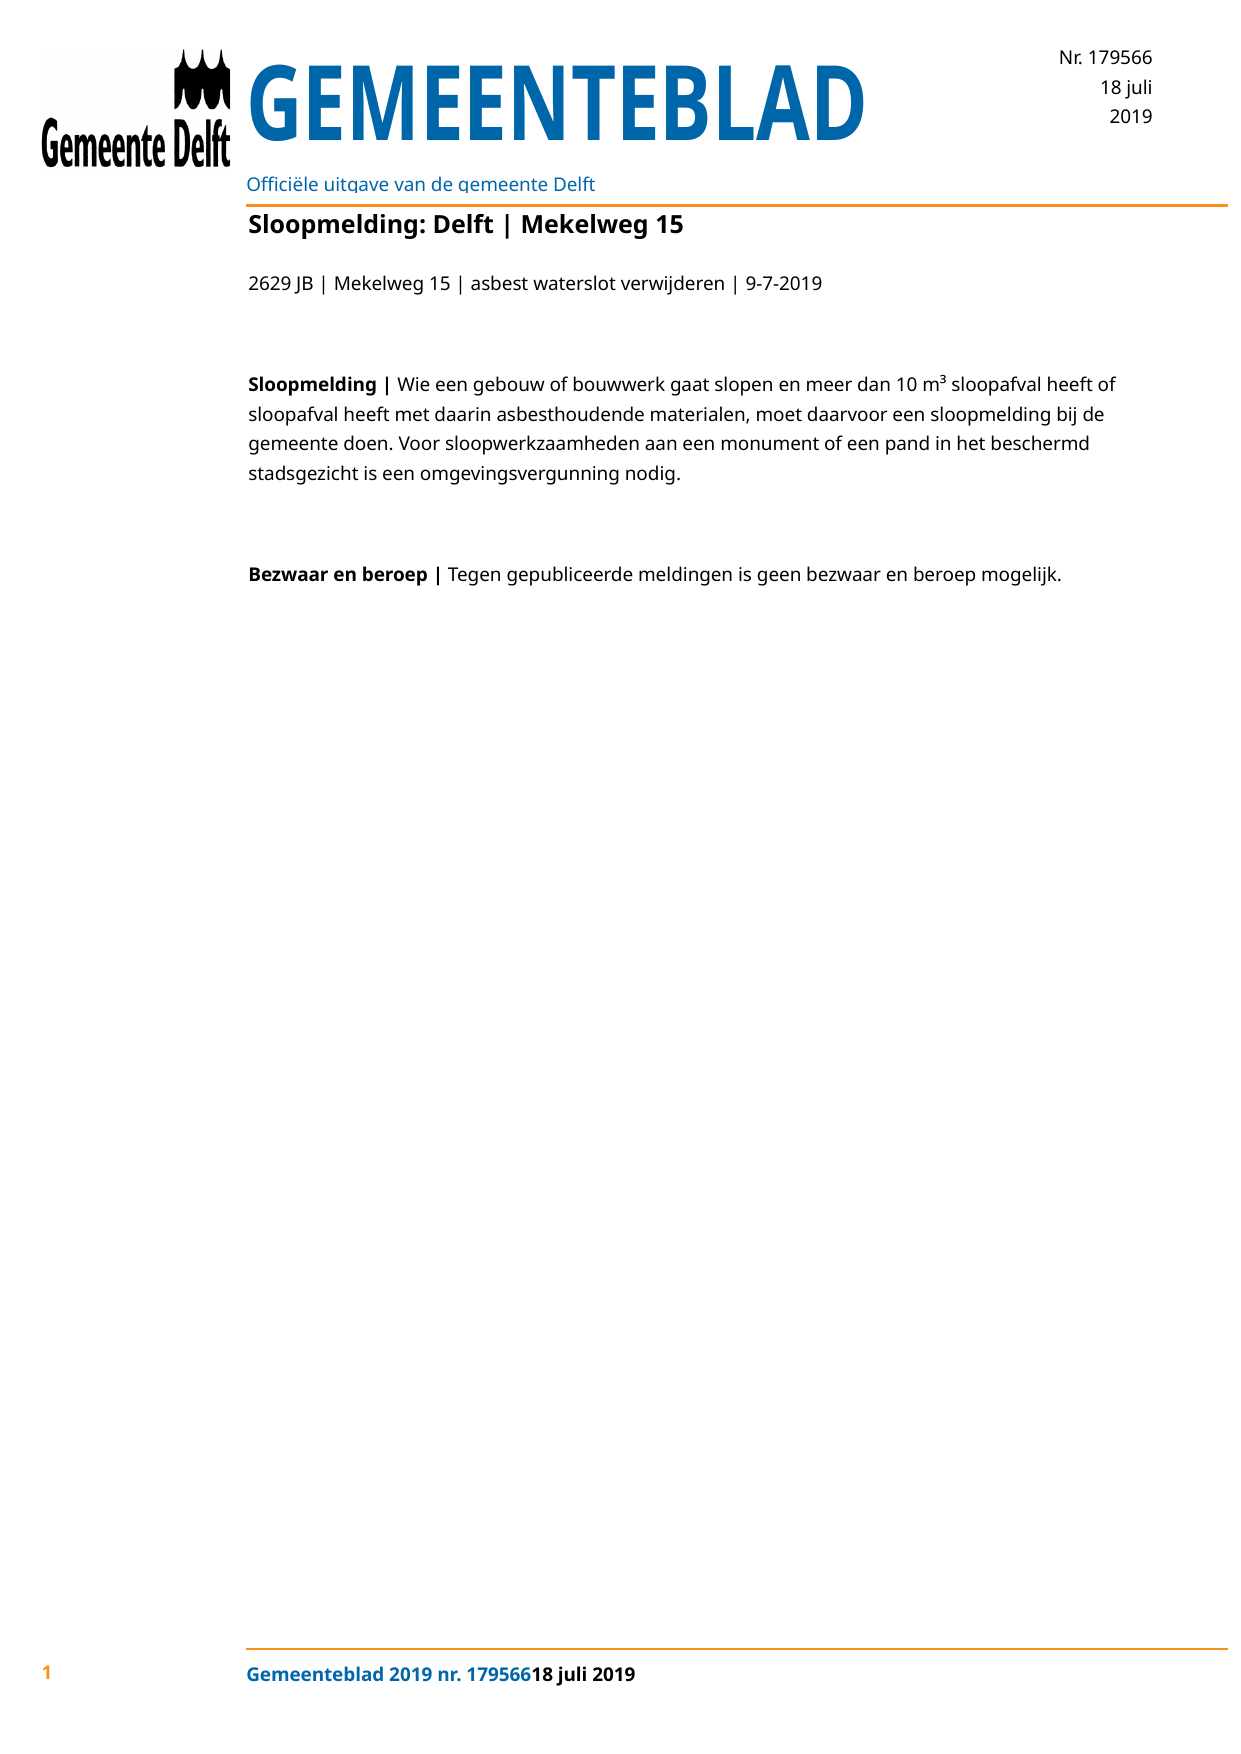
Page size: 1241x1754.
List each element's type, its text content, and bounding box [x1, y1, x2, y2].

text Bezwaar en beroep | Tegen gepubliceerde meldingen is geen bezwaar en beroep mogelijk. [248, 561, 1152, 586]
picture [41, 47, 231, 172]
text 2629 JB | Mekelweg 15 | asbest waterslot verwijderen | 9-7-2019 [248, 270, 1152, 296]
text Sloopmelding: Delft | Mekelweg 15 [248, 207, 1152, 241]
text Sloopmelding | Wie een gebouw of bouwwerk gaat slopen en meer dan 10 m³ sloopafval heeft of sloopafval heeft met daarin asbesthoudende materialen, moet daarvoor een sloopmelding bij de gemeente doen. Voor sloopwerkzaamheden aan een monument of een pand in het beschermd stadsgezicht is een omgevingsvergunning nodig. [248, 371, 1152, 486]
